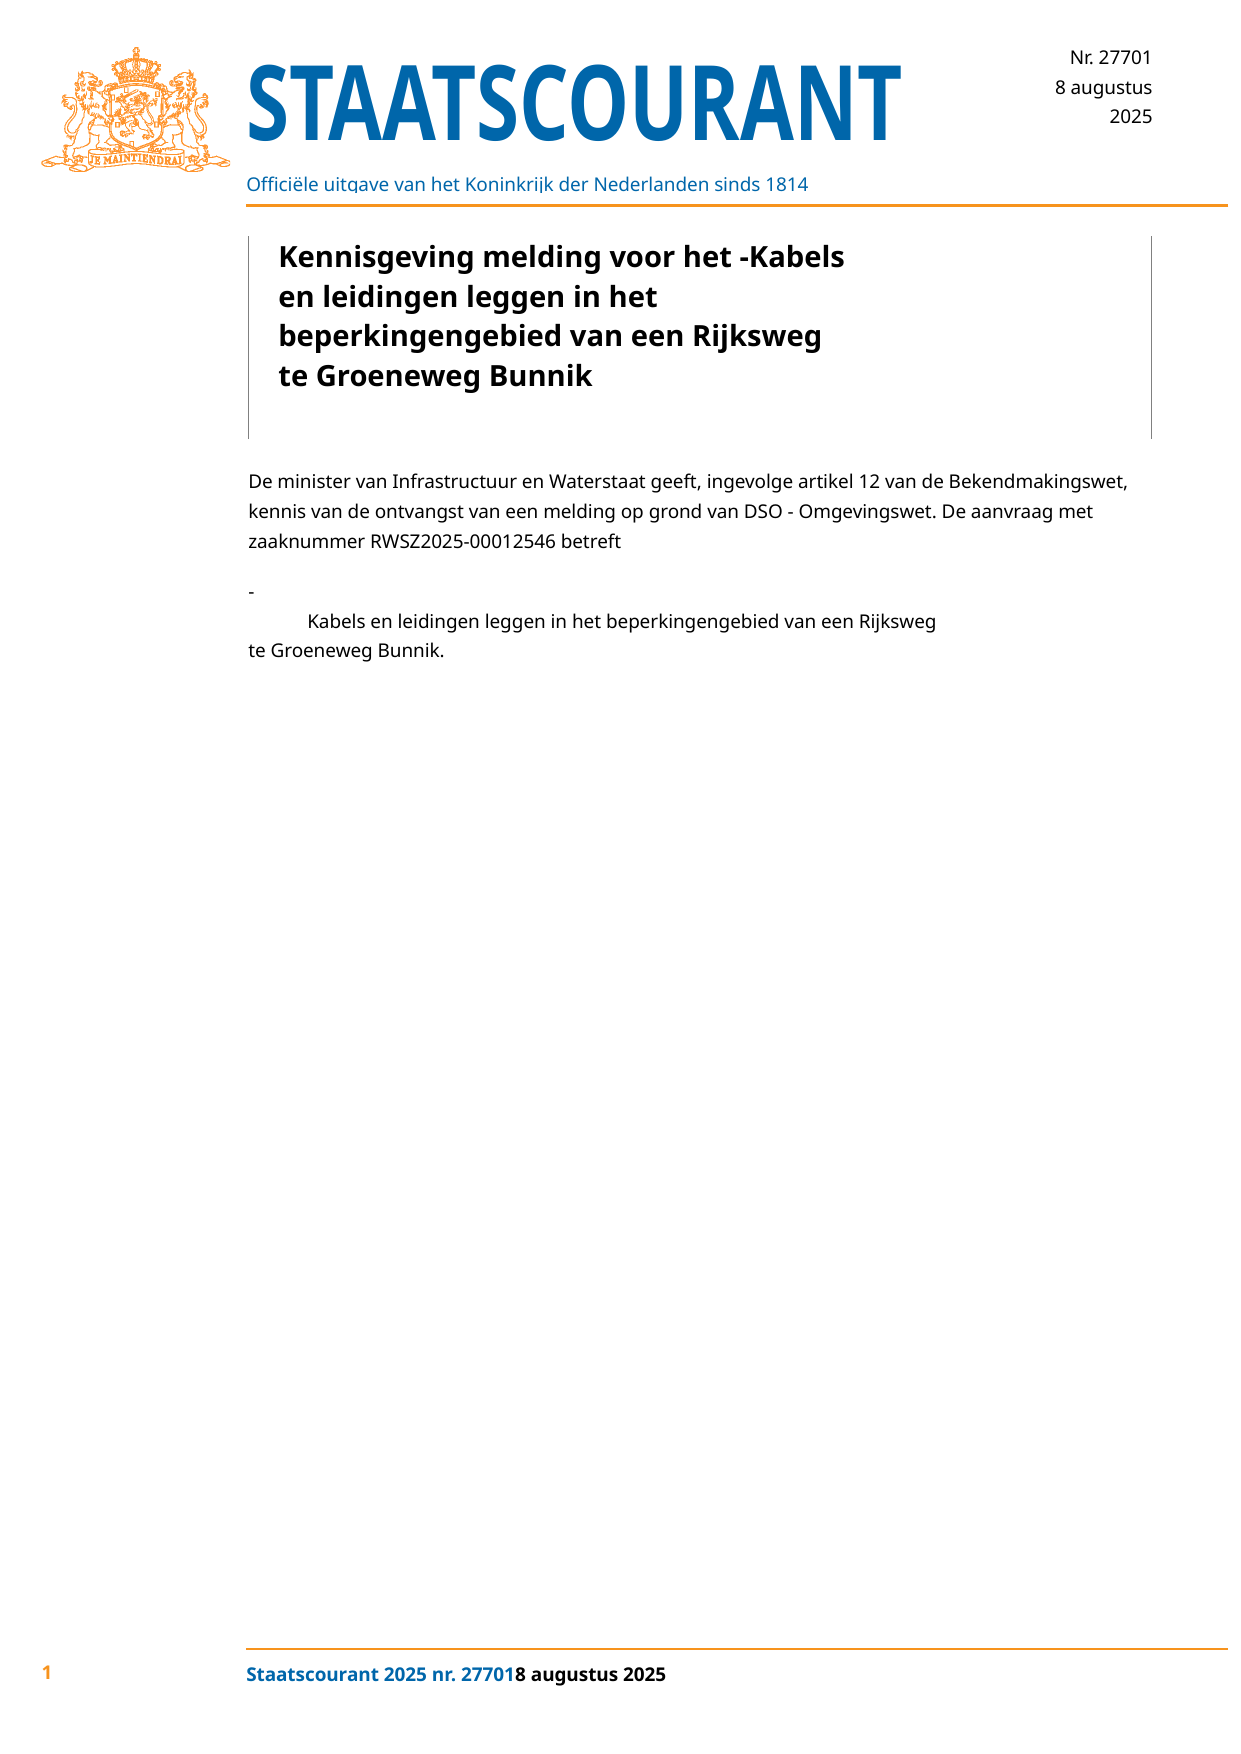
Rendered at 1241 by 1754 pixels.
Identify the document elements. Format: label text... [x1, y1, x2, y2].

picture [41, 47, 231, 172]
table_header Kennisgeving melding voor het -Kabels en leidingen leggen in het beperkingengebied van een Rijksweg te Groeneweg Bunnik [249, 236, 850, 439]
text De minister van Infrastructuur en Waterstaat geeft, ingevolge artikel 12 van de Bekendmakingswet, kennis van de ontvangst van een melding op grond van DSO - Omgevingswet. De aanvraag met zaaknummer RWSZ2025-00012546 betreft [248, 469, 1152, 553]
picture [912, 236, 1090, 414]
table_header [1090, 236, 1151, 413]
list Kabels en leidingen leggen in het beperkingengebied van een Rijksweg [248, 608, 1152, 633]
text te Groeneweg Bunnik. [248, 637, 1152, 663]
table_header [850, 236, 912, 413]
table_header [850, 414, 1151, 439]
